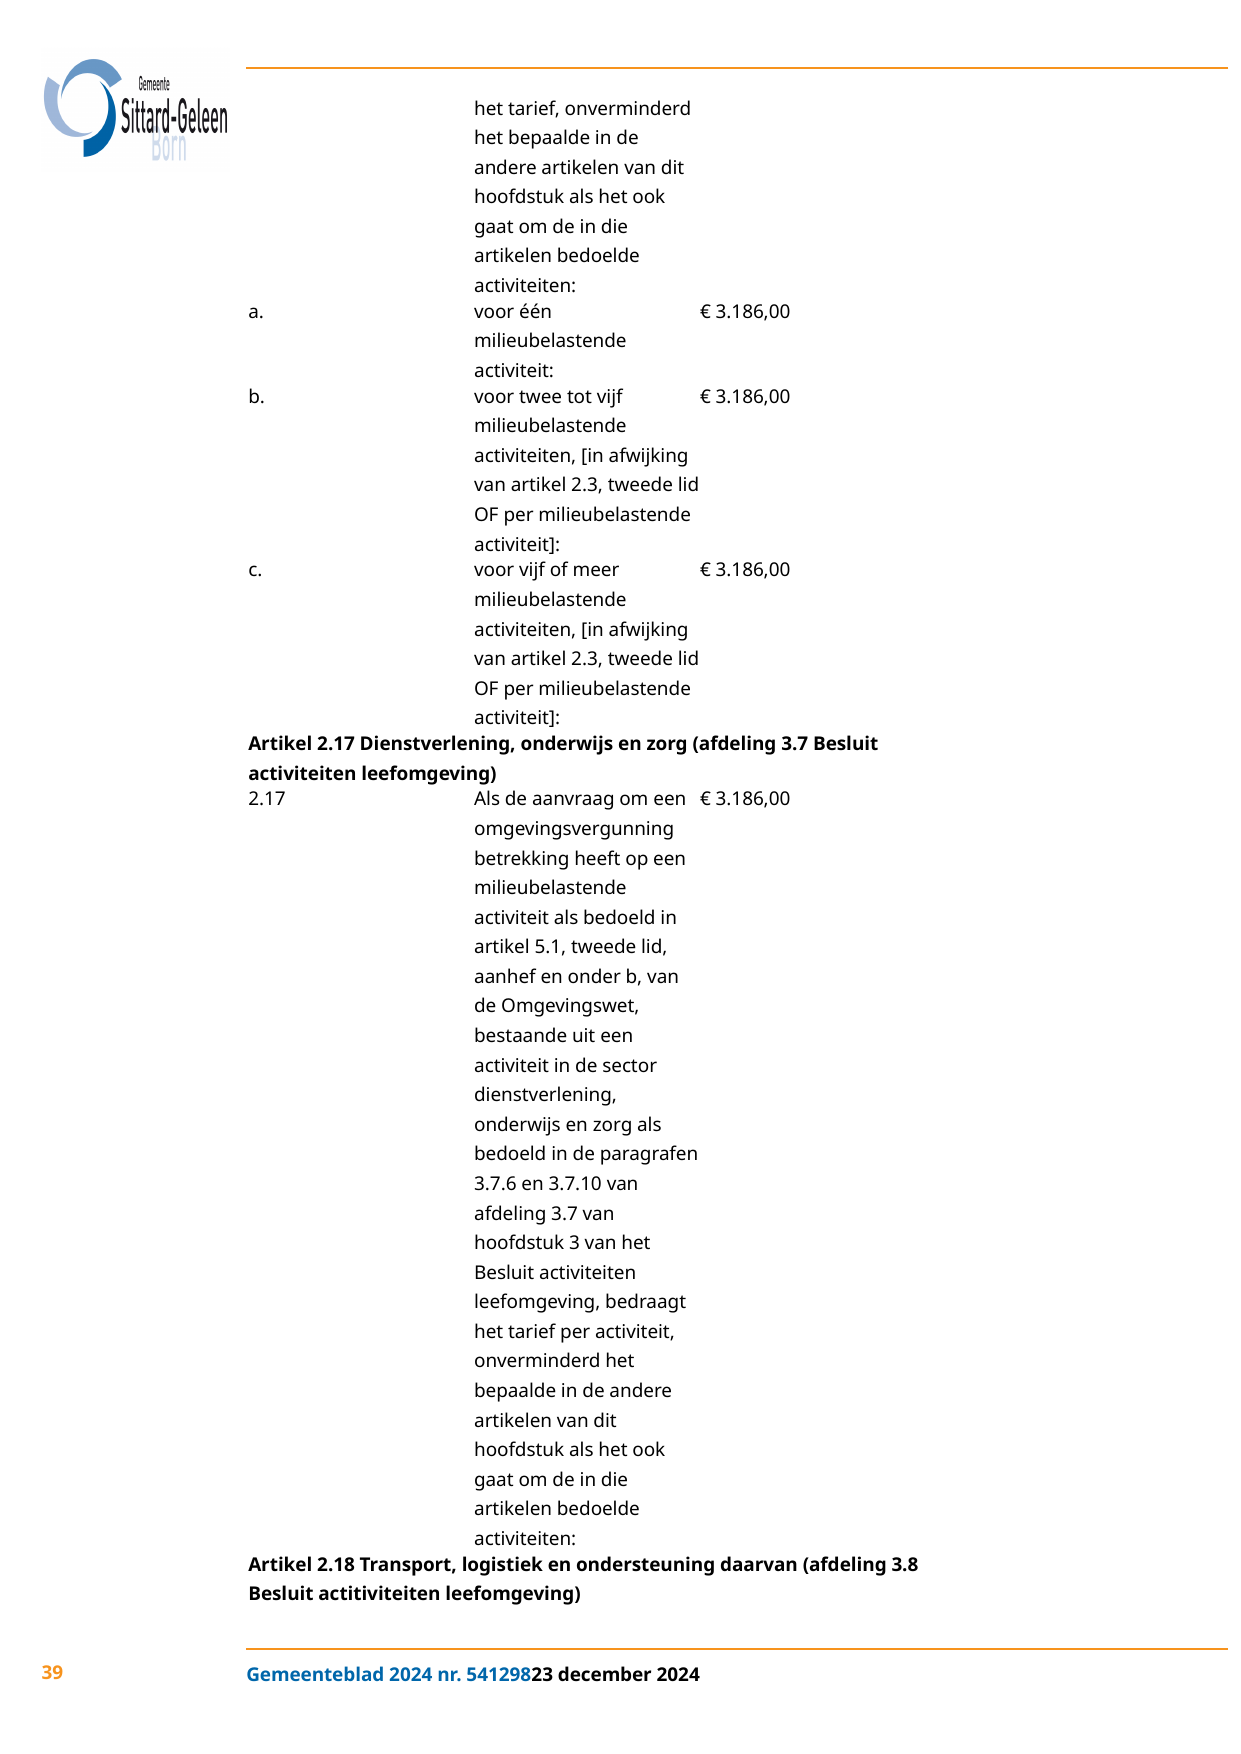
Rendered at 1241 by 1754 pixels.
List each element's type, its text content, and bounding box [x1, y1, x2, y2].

table_cell voor twee tot vijf milieubelastende activiteiten, [in afwijking van artikel 2.3, tweede lid OF per milieubelastende activiteit]: [474, 383, 700, 557]
table_cell voor vijf of meer milieubelastende activiteiten, [in afwijking van artikel 2.3, tweede lid OF per milieubelastende activiteit]: [474, 557, 700, 730]
table_cell voor één milieubelastende activiteit: [474, 298, 700, 383]
table_cell [926, 786, 1152, 1551]
table_cell [926, 95, 1152, 298]
table_cell [926, 383, 1152, 557]
table_cell € 3.186,00 [700, 786, 926, 1551]
table_cell [700, 95, 926, 298]
table_cell [926, 1551, 1152, 1606]
table_cell c. [248, 557, 474, 730]
table_cell € 3.186,00 [700, 298, 926, 383]
table_cell a. [248, 298, 474, 383]
table_cell 2.17 [248, 786, 474, 1551]
table_cell Artikel 2.18 Transport, logistiek en ondersteuning daarvan (afdeling 3.8 Besluit actitiviteiten leefomgeving) [248, 1551, 926, 1606]
table_cell € 3.186,00 [700, 557, 926, 730]
table_cell [926, 557, 1152, 730]
table_cell het tarief, onverminderd het bepaalde in de andere artikelen van dit hoofdstuk als het ook gaat om de in die artikelen bedoelde activiteiten: [474, 95, 700, 298]
table_cell Artikel 2.17 Dienstverlening, onderwijs en zorg (afdeling 3.7 Besluit activiteiten leefomgeving) [248, 730, 926, 786]
table_cell [926, 298, 1152, 383]
table_cell € 3.186,00 [700, 383, 926, 557]
table_cell [926, 730, 1152, 786]
table_cell Als de aanvraag om een omgevingsvergunning betrekking heeft op een milieubelastende activiteit als bedoeld in artikel 5.1, tweede lid, aanhef en onder b, van de Omgevingswet, bestaande uit een activiteit in de sector dienstverlening, onderwijs en zorg als bedoeld in de paragrafen 3.7.6 en 3.7.10 van afdeling 3.7 van hoofdstuk 3 van het Besluit activiteiten leefomgeving, bedraagt het tarief per activiteit, onverminderd het bepaalde in de andere artikelen van dit hoofdstuk als het ook gaat om de in die artikelen bedoelde activiteiten: [474, 786, 700, 1551]
table_cell b. [248, 383, 474, 557]
picture [41, 47, 231, 172]
table_cell [248, 95, 474, 298]
